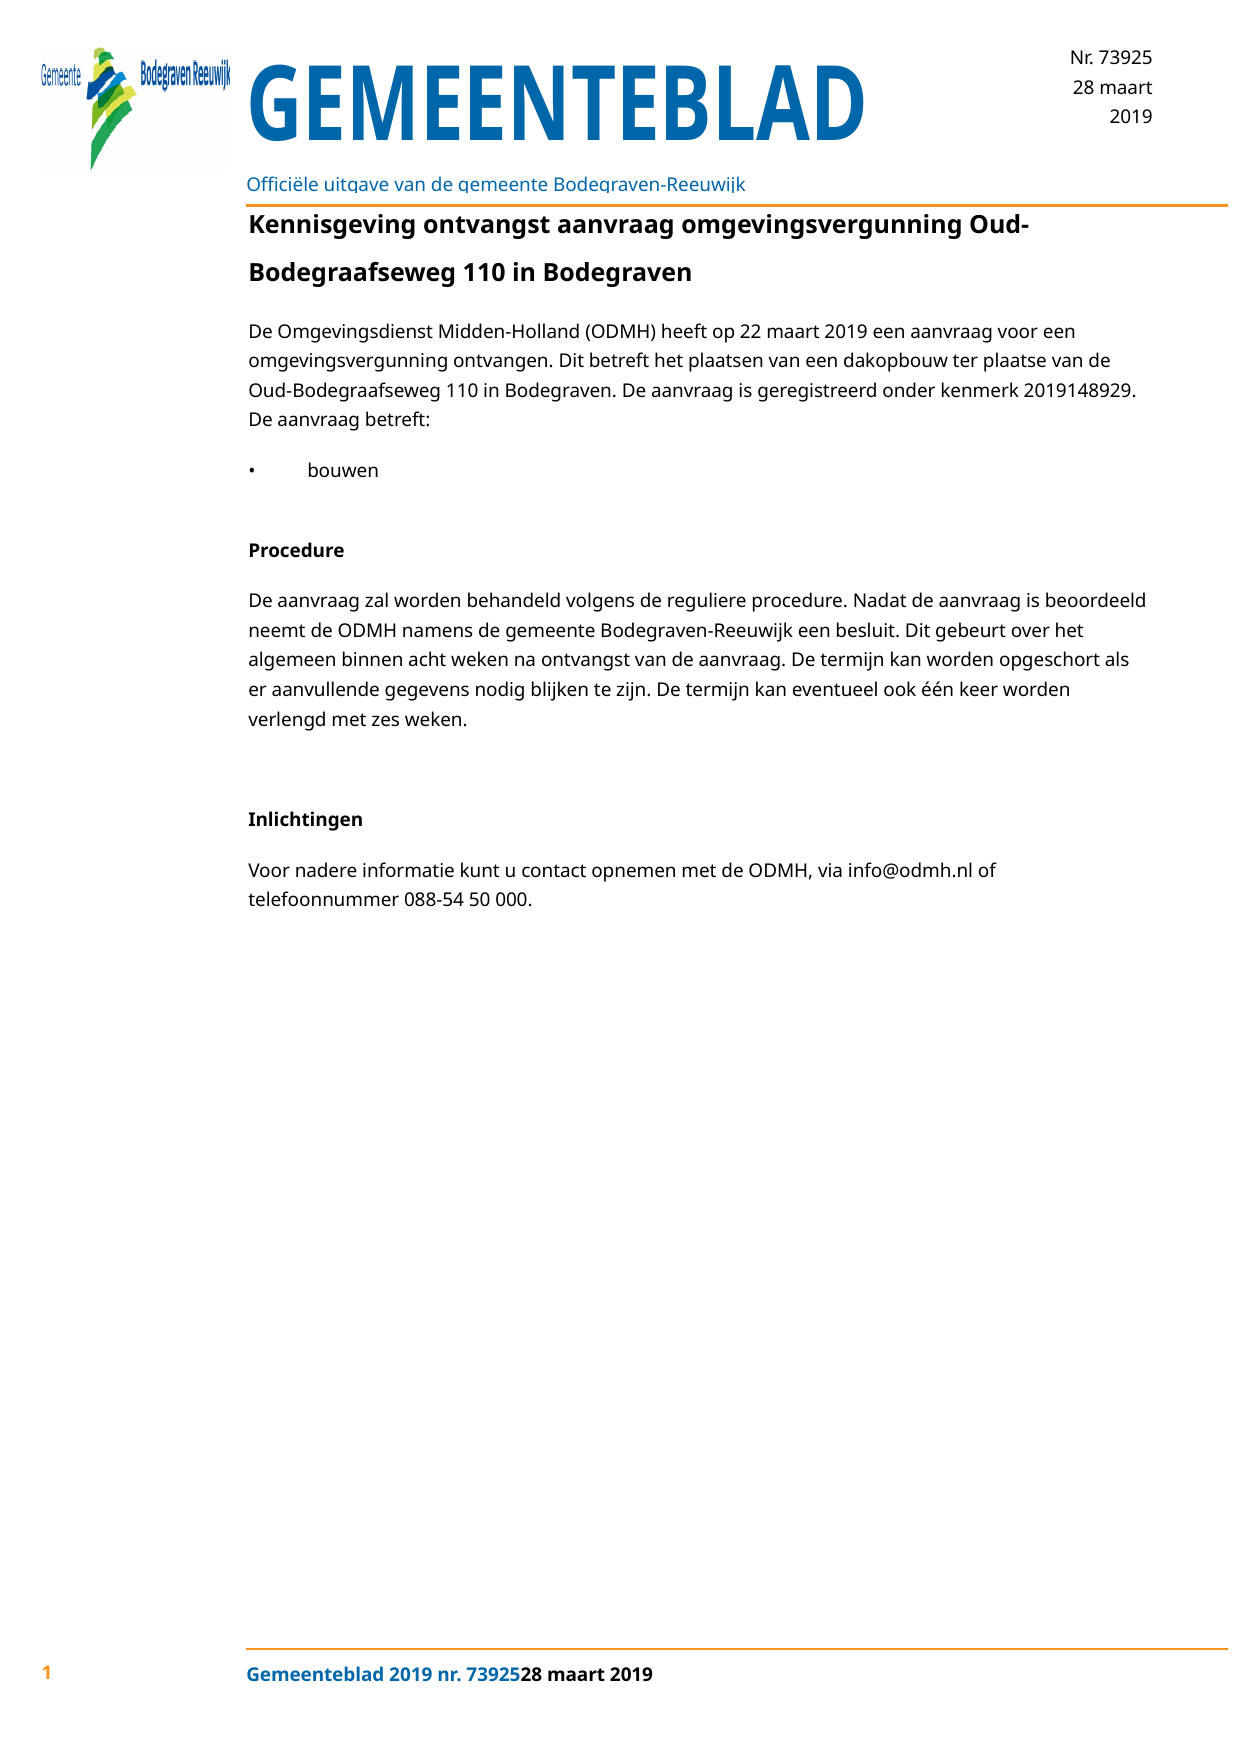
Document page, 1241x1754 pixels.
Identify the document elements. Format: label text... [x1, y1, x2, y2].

picture [41, 47, 231, 172]
list bouwen [248, 457, 1152, 483]
text Kennisgeving ontvangst aanvraag omgevingsvergunning Oud-Bodegraafseweg 110 in Bodegraven [248, 207, 1152, 288]
text Voor nadere informatie kunt u contact opnemen met de ODMH, via info@odmh.nl of telefoonnummer 088-54 50 000. [248, 857, 1152, 912]
text Inlichtingen [248, 807, 1152, 832]
text Procedure [248, 537, 1152, 563]
text De Omgevingsdienst Midden-Holland (ODMH) heeft op 22 maart 2019 een aanvraag voor een omgevingsvergunning ontvangen. Dit betreft het plaatsen van een dakopbouw ter plaatse van de Oud-Bodegraafseweg 110 in Bodegraven. De aanvraag is geregistreerd onder kenmerk 2019148929. De aanvraag betreft: [248, 318, 1152, 432]
text De aanvraag zal worden behandeld volgens de reguliere procedure. Nadat de aanvraag is beoordeeld neemt de ODMH namens de gemeente Bodegraven-Reeuwijk een besluit. Dit gebeurt over het algemeen binnen acht weken na ontvangst van de aanvraag. De termijn kan worden opgeschort als er aanvullende gegevens nodig blijken te zijn. De termijn kan eventueel ook één keer worden verlengd met zes weken. [248, 587, 1152, 732]
